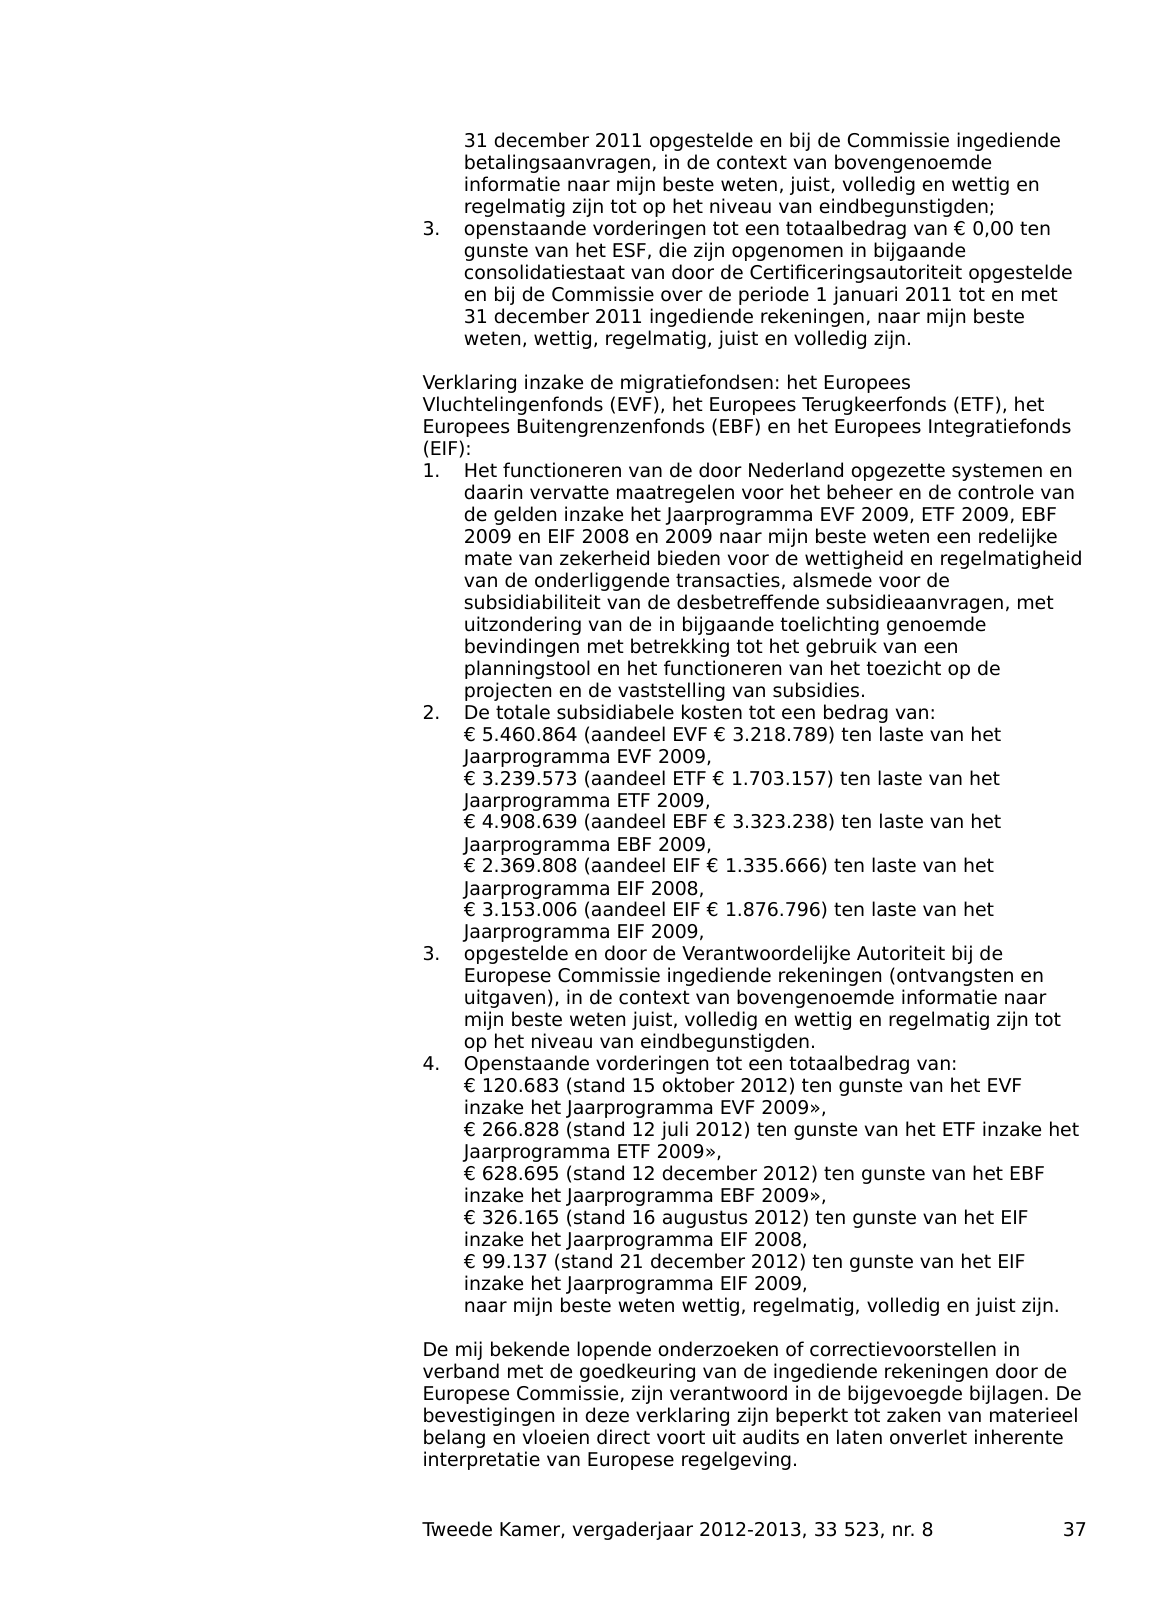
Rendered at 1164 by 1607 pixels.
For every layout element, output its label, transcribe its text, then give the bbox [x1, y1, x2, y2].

text € 3.153.006 (aandeel EIF € 1.876.796) ten laste van het Jaarprogramma EIF 2009, [464, 899, 1087, 943]
text 2. De totale subsidiabele kosten tot een bedrag van: [422, 702, 1087, 723]
text € 4.908.639 (aandeel EBF € 3.323.238) ten laste van het Jaarprogramma EBF 2009, [464, 811, 1087, 855]
text € 120.683 (stand 15 oktober 2012) ten gunste van het EVF inzake het Jaarprogramma EVF 2009», [464, 1075, 1087, 1119]
text € 5.460.864 (aandeel EVF € 3.218.789) ten laste van het Jaarprogramma EVF 2009, [464, 723, 1087, 767]
text € 266.828 (stand 12 juli 2012) ten gunste van het ETF inzake het Jaarprogramma ETF 2009», [464, 1119, 1087, 1163]
text naar mijn beste weten wettig, regelmatig, volledig en juist zijn. [464, 1295, 1087, 1317]
text € 3.239.573 (aandeel ETF € 1.703.157) ten laste van het Jaarprogramma ETF 2009, [464, 767, 1087, 811]
text 4. Openstaande vorderingen tot een totaalbedrag van: [422, 1053, 1087, 1075]
text € 628.695 (stand 12 december 2012) ten gunste van het EBF inzake het Jaarprogramma EBF 2009», [464, 1163, 1087, 1207]
text € 99.137 (stand 21 december 2012) ten gunste van het EIF inzake het Jaarprogramma EIF 2009, [464, 1251, 1087, 1295]
text Verklaring inzake de migratiefondsen: het Europees Vluchtelingenfonds (EVF), het Europees Terugkeerfonds (ETF), het Europees Buitengrenzenfonds (EBF) en het Europees Integratiefonds (EIF): [422, 372, 1087, 460]
text € 2.369.808 (aandeel EIF € 1.335.666) ten laste van het Jaarprogramma EIF 2008, [464, 855, 1087, 899]
text 3. opgestelde en door de Verantwoordelijke Autoriteit bij de Europese Commissie ingediende rekeningen (ontvangsten en uitgaven), in de context van bovengenoemde informatie naar mijn beste weten juist, volledig en wettig en regelmatig zijn tot op het niveau van eindbegunstigden. [422, 943, 1087, 1053]
text 3. openstaande vorderingen tot een totaalbedrag van € 0,00 ten gunste van het ESF, die zijn opgenomen in bijgaande consolidatiestaat van door de Certificeringsautoriteit opgestelde en bij de Commissie over de periode 1 januari 2011 tot en met 31 december 2011 ingediende rekeningen, naar mijn beste weten, wettig, regelmatig, juist en volledig zijn. [422, 218, 1087, 350]
text € 326.165 (stand 16 augustus 2012) ten gunste van het EIF inzake het Jaarprogramma EIF 2008, [464, 1207, 1087, 1251]
text 31 december 2011 opgestelde en bij de Commissie ingediende betalingsaanvragen, in de context van bovengenoemde informatie naar mijn beste weten, juist, volledig en wettig en regelmatig zijn tot op het niveau van eindbegunstigden; [422, 130, 1087, 218]
text 1. Het functioneren van de door Nederland opgezette systemen en daarin vervatte maatregelen voor het beheer en de controle van de gelden inzake het Jaarprogramma EVF 2009, ETF 2009, EBF 2009 en EIF 2008 en 2009 naar mijn beste weten een redelijke mate van zekerheid bieden voor de wettigheid en regelmatigheid van de onderliggende transacties, alsmede voor de subsidiabiliteit van de desbetreffende subsidieaanvragen, met uitzondering van de in bijgaande toelichting genoemde bevindingen met betrekking tot het gebruik van een planningstool en het functioneren van het toezicht op de projecten en de vaststelling van subsidies. [422, 460, 1087, 702]
text De mij bekende lopende onderzoeken of correctievoorstellen in verband met de goedkeuring van de ingediende rekeningen door de Europese Commissie, zijn verantwoord in de bijgevoegde bijlagen. De bevestigingen in deze verklaring zijn beperkt tot zaken van materieel belang en vloeien direct voort uit audits en laten onverlet inherente interpretatie van Europese regelgeving. [422, 1339, 1087, 1471]
